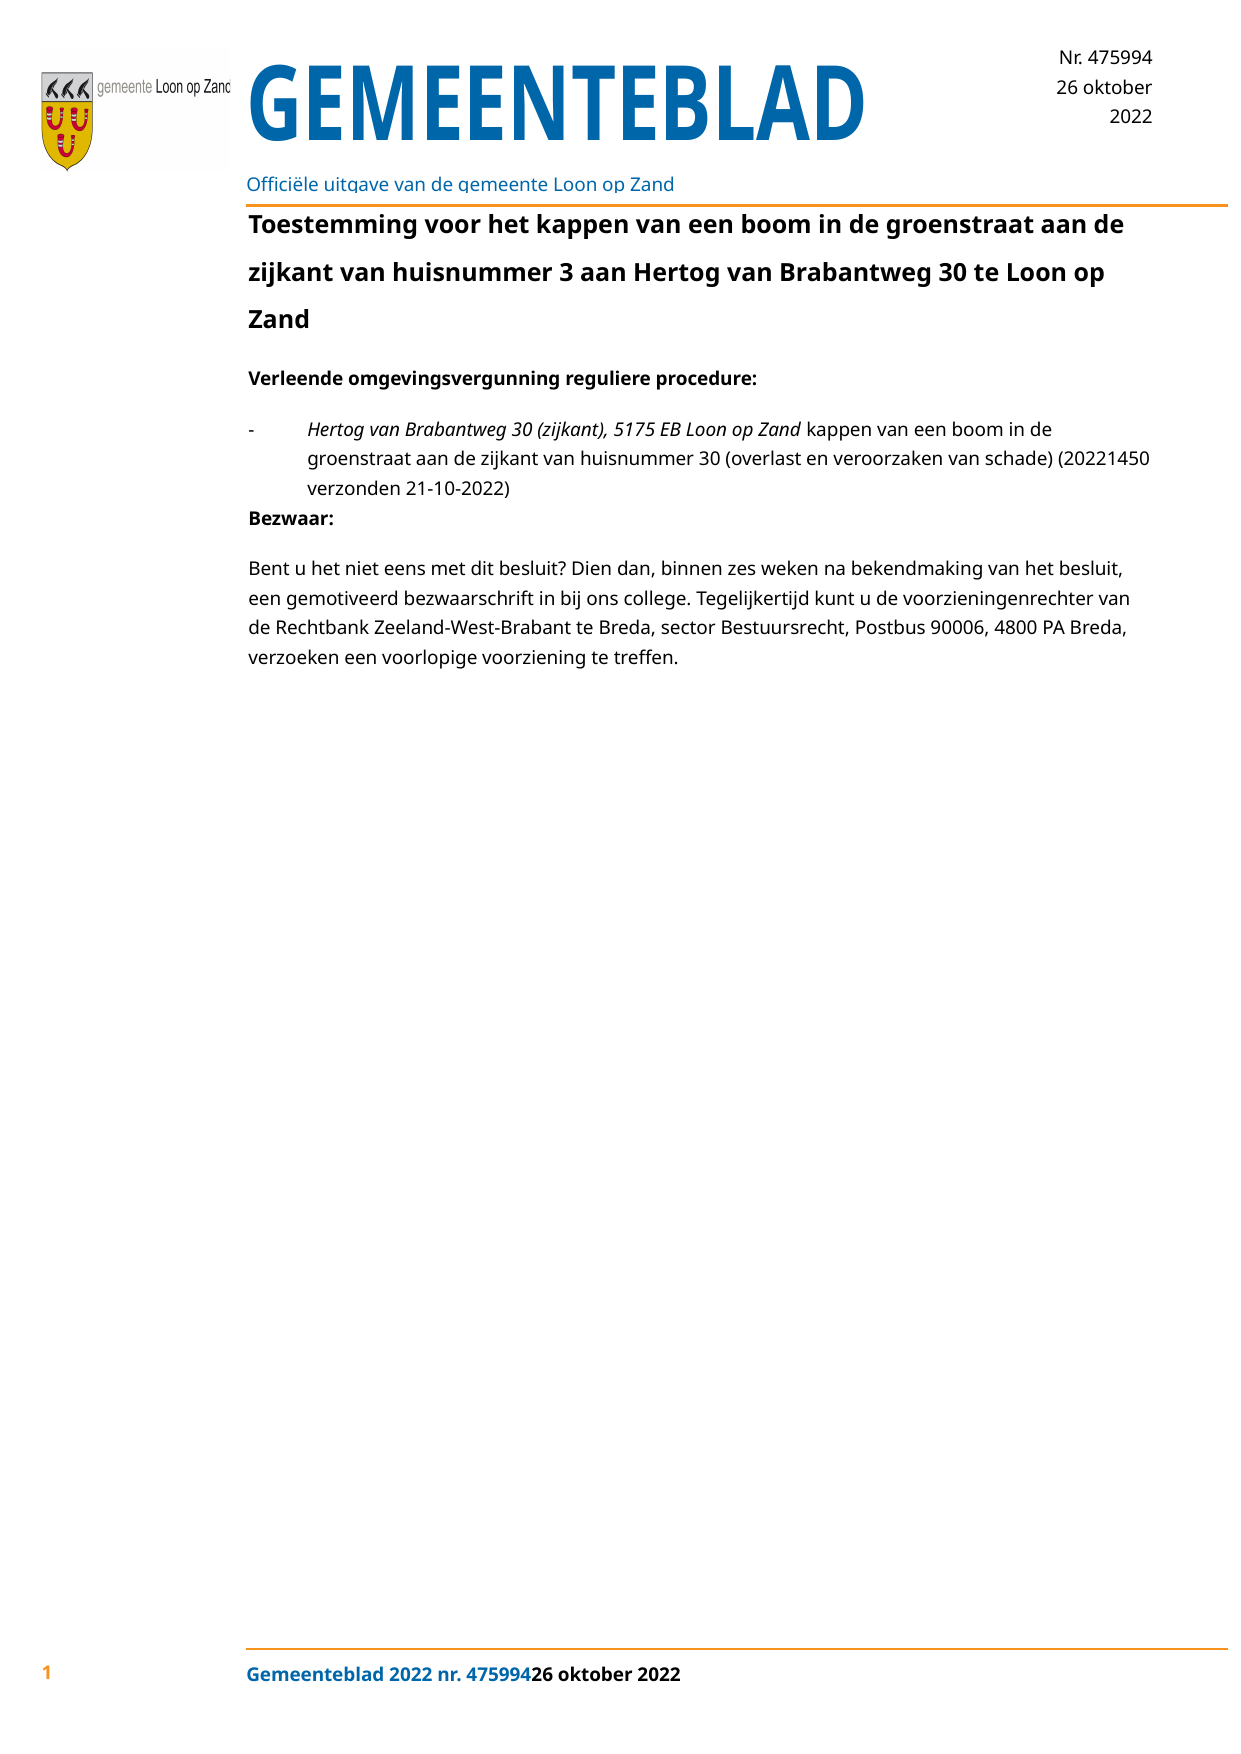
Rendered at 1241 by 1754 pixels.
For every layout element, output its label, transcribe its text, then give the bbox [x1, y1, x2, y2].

list Hertog van Brabantweg 30 (zijkant), 5175 EB Loon op Zand kappen van een boom in de groenstraat aan de zijkant van huisnummer 30 (overlast en veroorzaken van schade) (20221450 verzonden 21-10-2022) [248, 416, 1152, 501]
text Toestemming voor het kappen van een boom in de groenstraat aan de zijkant van huisnummer 3 aan Hertog van Brabantweg 30 te Loon op Zand [248, 207, 1152, 336]
picture [41, 47, 231, 172]
text Bent u het niet eens met dit besluit? Dien dan, binnen zes weken na bekendmaking van het besluit, een gemotiveerd bezwaarschrift in bij ons college. Tegelijkertijd kunt u de voorzieningenrechter van de Rechtbank Zeeland-West-Brabant te Breda, sector Bestuursrecht, Postbus 90006, 4800 PA Breda, verzoeken een voorlopige voorziening te treffen. [248, 555, 1152, 669]
text Verleende omgevingsvergunning reguliere procedure: [248, 366, 1152, 391]
text Bezwaar: [248, 505, 1152, 530]
